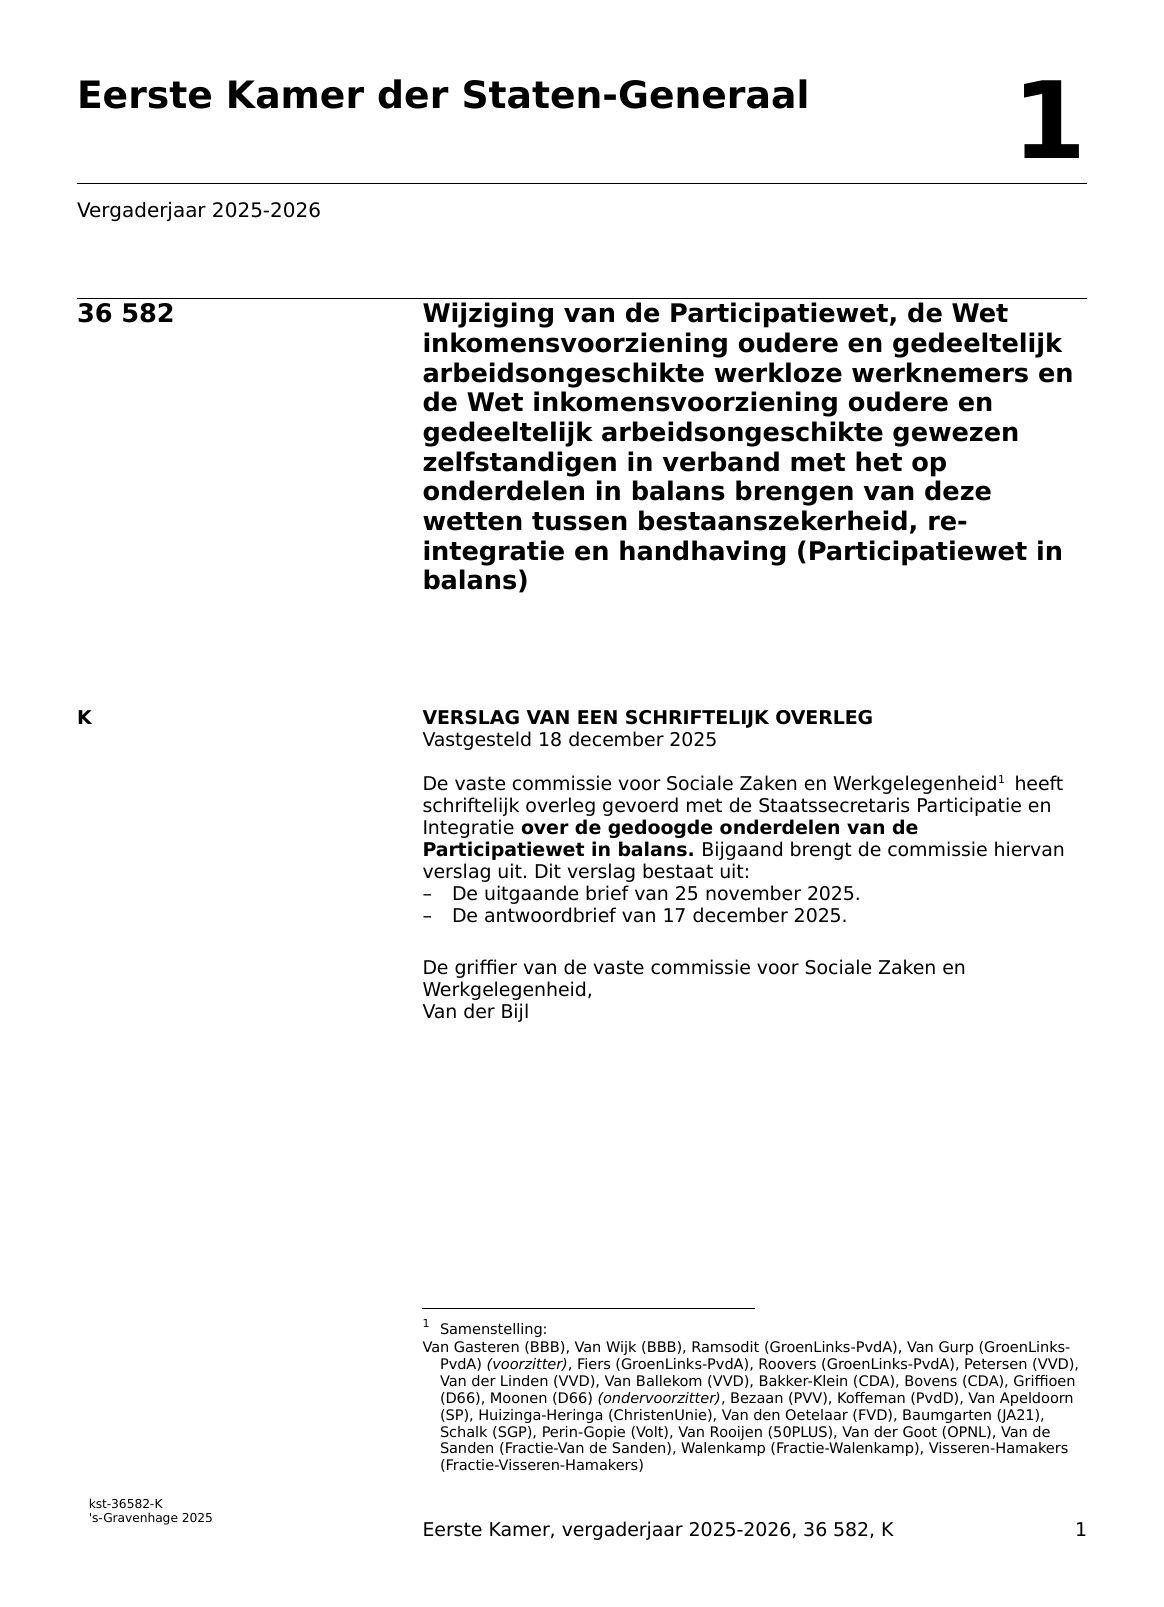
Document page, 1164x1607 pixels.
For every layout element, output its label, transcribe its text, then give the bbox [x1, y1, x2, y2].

table_header 1 [886, 59, 1087, 183]
text De griffier van de vaste commissie voor Sociale Zaken en Werkgelegenheid, Van der Bijl [422, 957, 1087, 1023]
text – De antwoordbrief van 17 december 2025. [422, 905, 1087, 927]
subtitle K VERSLAG VAN EEN SCHRIFTELIJK OVERLEG [77, 707, 1087, 729]
subtitle 36 582 Wijziging van de Participatiewet, de Wet inkomensvoorziening oudere en gedeeltelijk arbeidsongeschikte werkloze werknemers en de Wet inkomensvoorziening oudere en gedeeltelijk arbeidsongeschikte gewezen zelfstandigen in verband met het op onderdelen in balans brengen van deze wetten tussen bestaanszekerheid, re-integratie en handhaving (Participatiewet in balans) [77, 299, 1087, 596]
text Van Gasteren (BBB), Van Wijk (BBB), Ramsodit (GroenLinks-PvdA), Van Gurp (GroenLinks-PvdA) (voorzitter), Fiers (GroenLinks-PvdA), Roovers (GroenLinks-PvdA), Petersen (VVD), Van der Linden (VVD), Van Ballekom (VVD), Bakker-Klein (CDA), Bovens (CDA), Griffioen (D66), Moonen (D66) (ondervoorzitter), Bezaan (PVV), Koffeman (PvdD), Van Apeldoorn (SP), Huizinga-Heringa (ChristenUnie), Van den Oetelaar (FVD), Baumgarten (JA21), Schalk (SGP), Perin-Gopie (Volt), Van Rooijen (50PLUS), Van der Goot (OPNL), Van de Sanden (Fractie-Van de Sanden), Walenkamp (Fractie-Walenkamp), Visseren-Hamakers (Fractie-Visseren-Hamakers) [422, 1339, 1087, 1474]
text Samenstelling: [422, 1317, 1087, 1339]
text 's-Gravenhage 2025 [88, 1511, 323, 1525]
text Vastgesteld 18 december 2025 [422, 729, 1087, 751]
text kst-36582-K [88, 1497, 323, 1511]
table_header Eerste Kamer der Staten-Generaal [77, 59, 886, 183]
table_cell Vergaderjaar 2025-2026 [77, 184, 1087, 298]
text De vaste commissie voor Sociale Zaken en Werkgelegenheid heeft schriftelijk overleg gevoerd met de Staatssecretaris Participatie en Integratie over de gedoogde onderdelen van de Participatiewet in balans. Bijgaand brengt de commissie hiervan verslag uit. Dit verslag bestaat uit: [422, 773, 1087, 883]
text – De uitgaande brief van 25 november 2025. [422, 883, 1087, 905]
